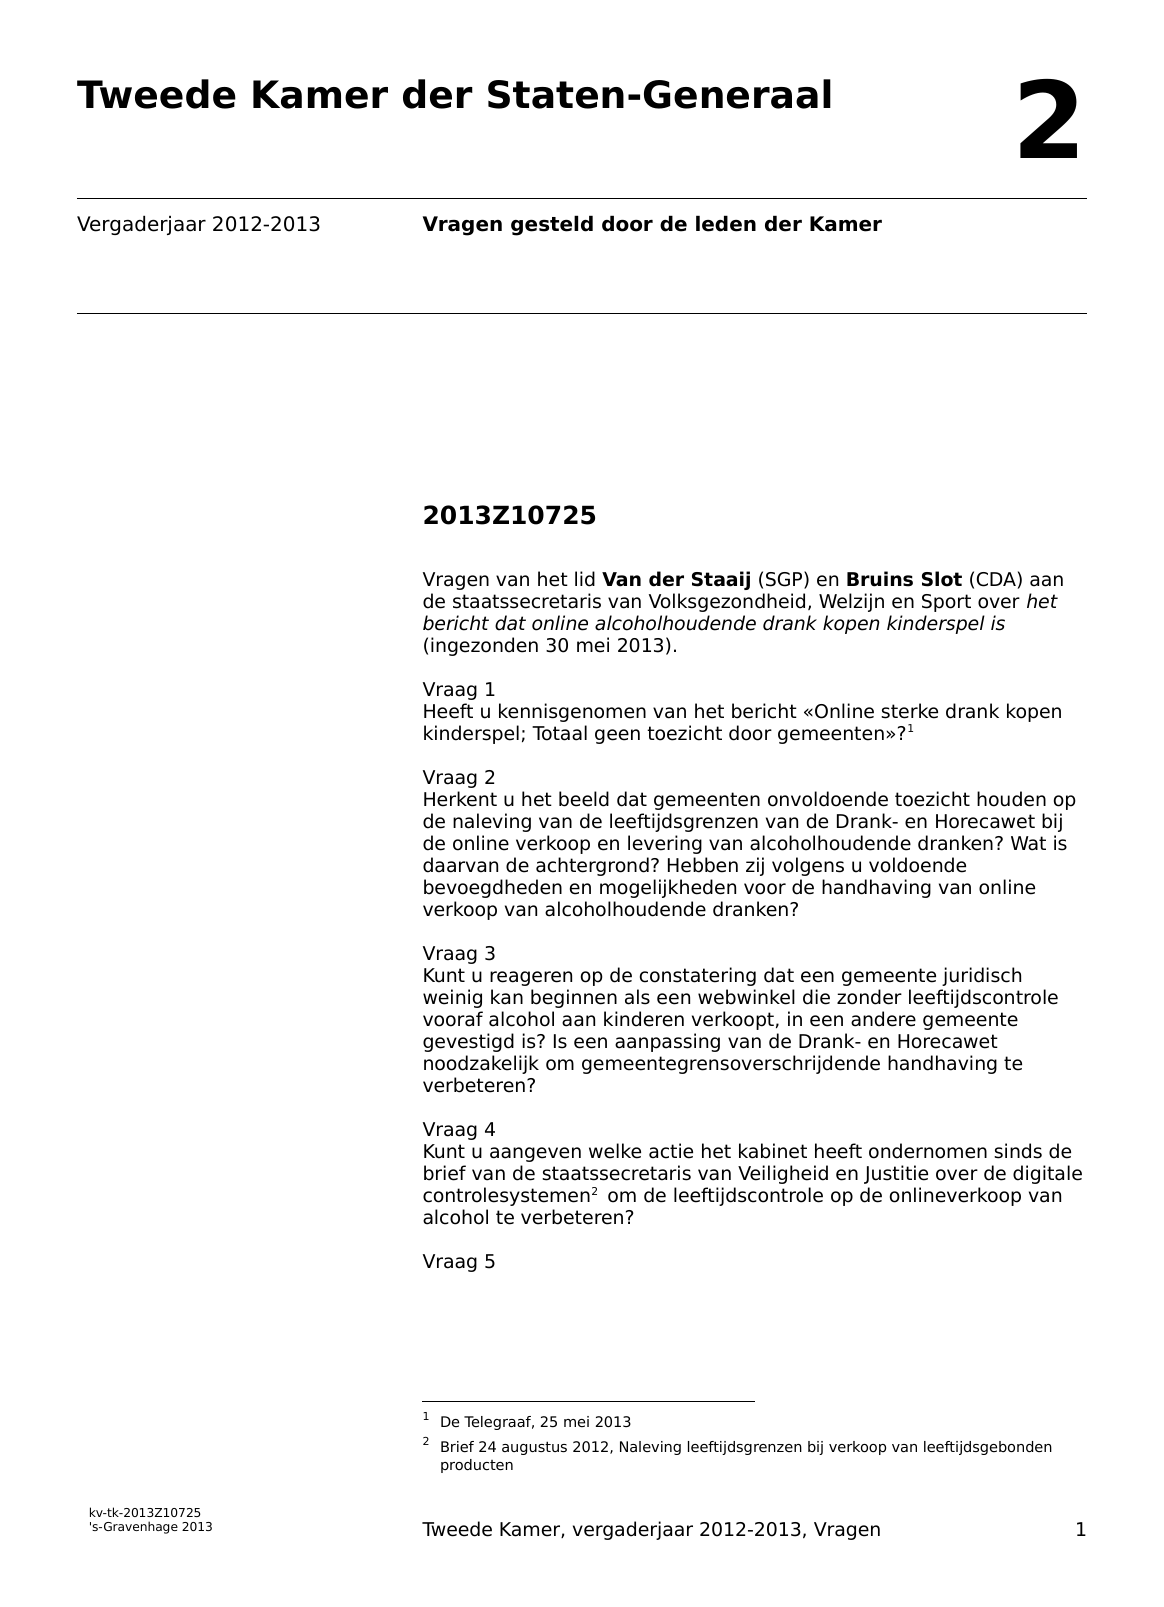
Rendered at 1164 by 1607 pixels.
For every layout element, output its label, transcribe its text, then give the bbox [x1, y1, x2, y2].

text Vraag 2 [422, 767, 1087, 789]
text 2013Z10725 [422, 501, 1087, 531]
text 's-Gravenhage 2013 [88, 1520, 323, 1534]
text Vraag 4 [422, 1119, 1087, 1141]
text kv-tk-2013Z10725 [88, 1506, 323, 1520]
text Vraag 1 [422, 679, 1087, 701]
text Kunt u reageren op de constatering dat een gemeente juridisch weinig kan beginnen als een webwinkel die zonder leeftijdscontrole vooraf alcohol aan kinderen verkoopt, in een andere gemeente gevestigd is? Is een aanpassing van de Drank- en Horecawet noodzakelijk om gemeentegrensoverschrijdende handhaving te verbeteren? [422, 965, 1087, 1097]
text De Telegraaf, 25 mei 2013 [422, 1410, 1087, 1432]
table_cell Vragen gesteld door de leden der Kamer [422, 199, 1087, 313]
text Vraag 5 [422, 1251, 1087, 1273]
text Vraag 3 [422, 943, 1087, 965]
text Herkent u het beeld dat gemeenten onvoldoende toezicht houden op de naleving van de leeftijdsgrenzen van de Drank- en Horecawet bij de online verkoop en levering van alcoholhoudende dranken? Wat is daarvan de achtergrond? Hebben zij volgens u voldoende bevoegdheden en mogelijkheden voor de handhaving van online verkoop van alcoholhoudende dranken? [422, 789, 1087, 921]
text Vragen van het lid Van der Staaij (SGP) en Bruins Slot (CDA) aan de staatssecretaris van Volksgezondheid, Welzijn en Sport over het bericht dat online alcoholhoudende drank kopen kinderspel is (ingezonden 30 mei 2013). [422, 569, 1087, 657]
text Brief 24 augustus 2012, Naleving leeftijdsgrenzen bij verkoop van leeftijdsgebonden producten [422, 1435, 1087, 1474]
text Kunt u aangeven welke actie het kabinet heeft ondernomen sinds de brief van de staatssecretaris van Veiligheid en Justitie over de digitale controlesystemen om de leeftijdscontrole op de onlineverkoop van alcohol te verbeteren? [422, 1141, 1087, 1229]
table_header 2 [886, 59, 1087, 198]
table_cell Vergaderjaar 2012-2013 [77, 199, 422, 313]
text Heeft u kennisgenomen van het bericht «Online sterke drank kopen kinderspel; Totaal geen toezicht door gemeenten»? [422, 701, 1087, 745]
table_header Tweede Kamer der Staten-Generaal [77, 59, 886, 198]
